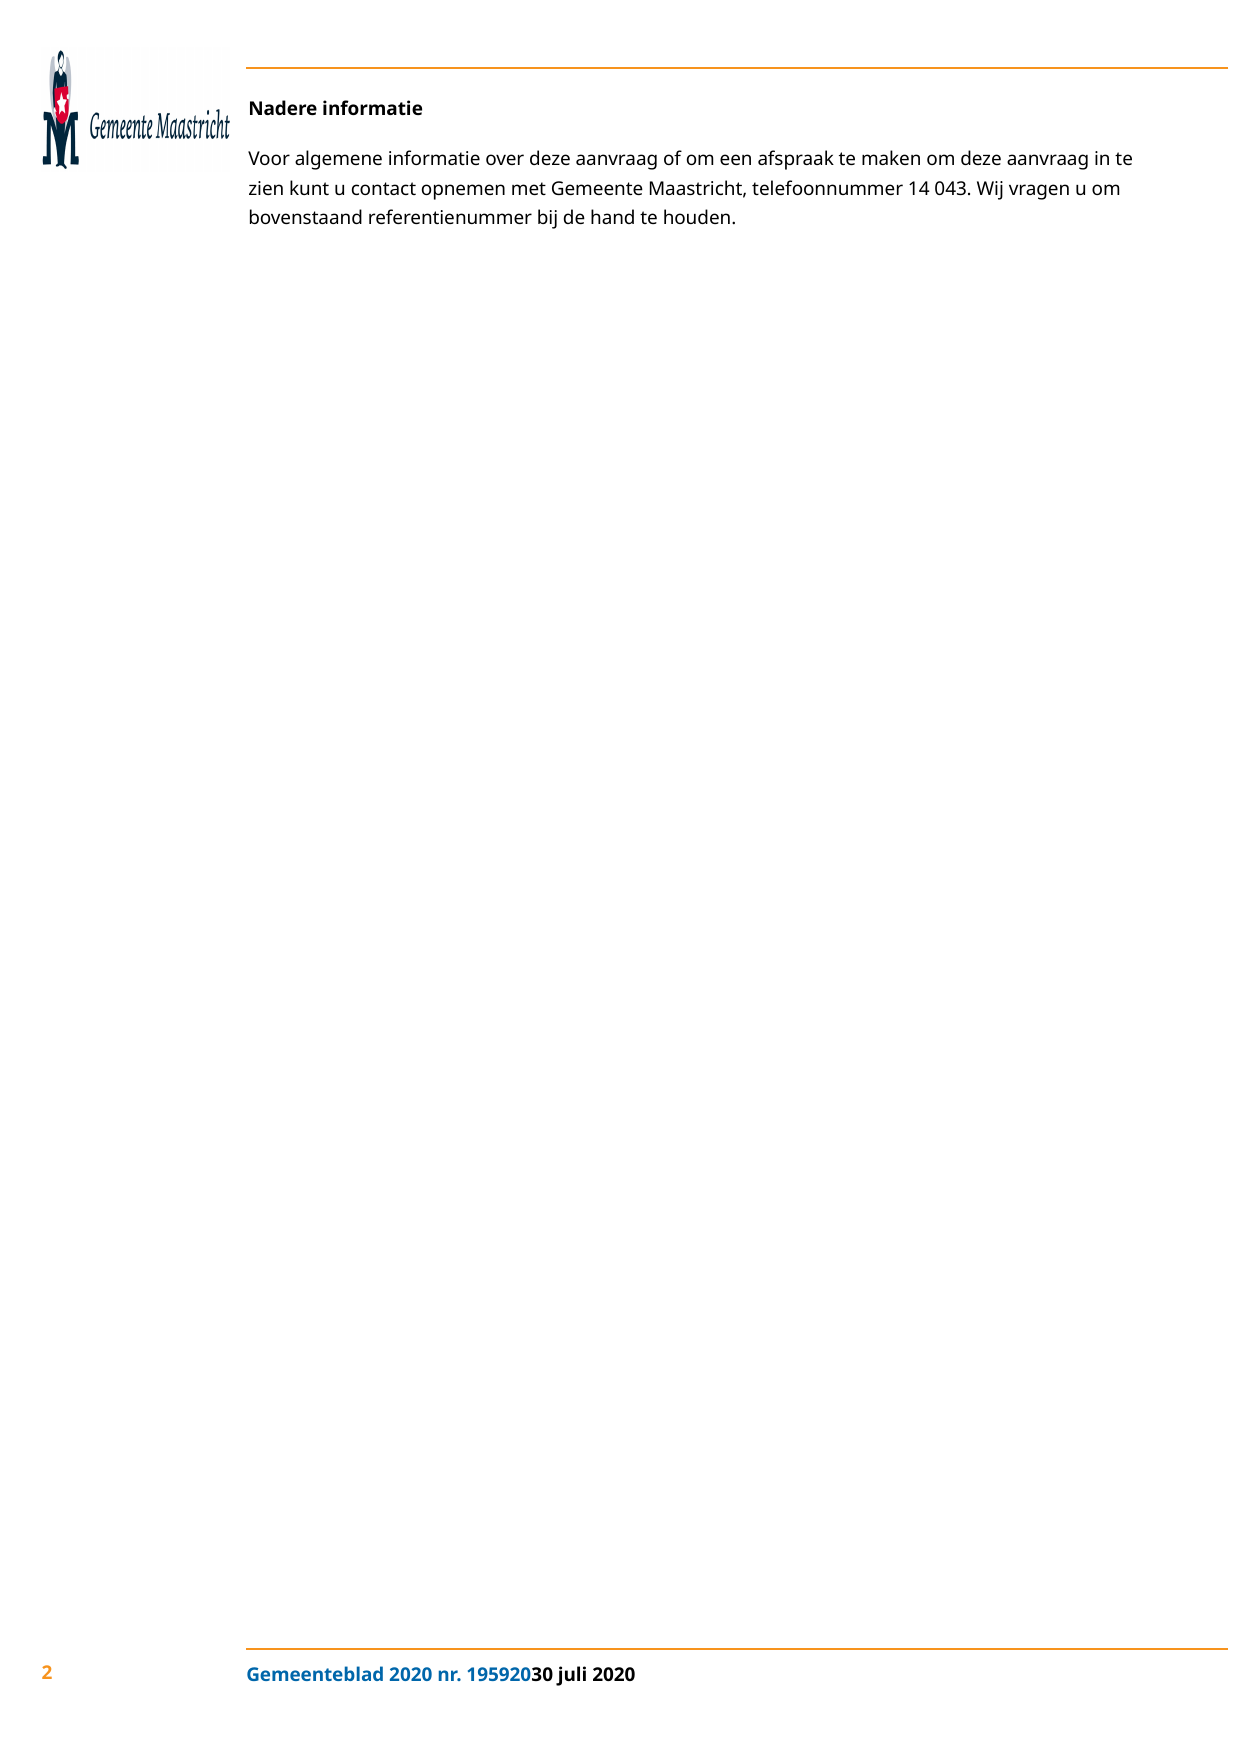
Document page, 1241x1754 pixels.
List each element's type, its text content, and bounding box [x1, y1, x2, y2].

text Voor algemene informatie over deze aanvraag of om een afspraak te maken om deze aanvraag in te zien kunt u contact opnemen met Gemeente Maastricht, telefoonnummer 14 043. Wij vragen u om bovenstaand referentienummer bij de hand te houden. [248, 145, 1152, 230]
picture [41, 47, 231, 172]
text Nadere informatie [248, 95, 1152, 121]
